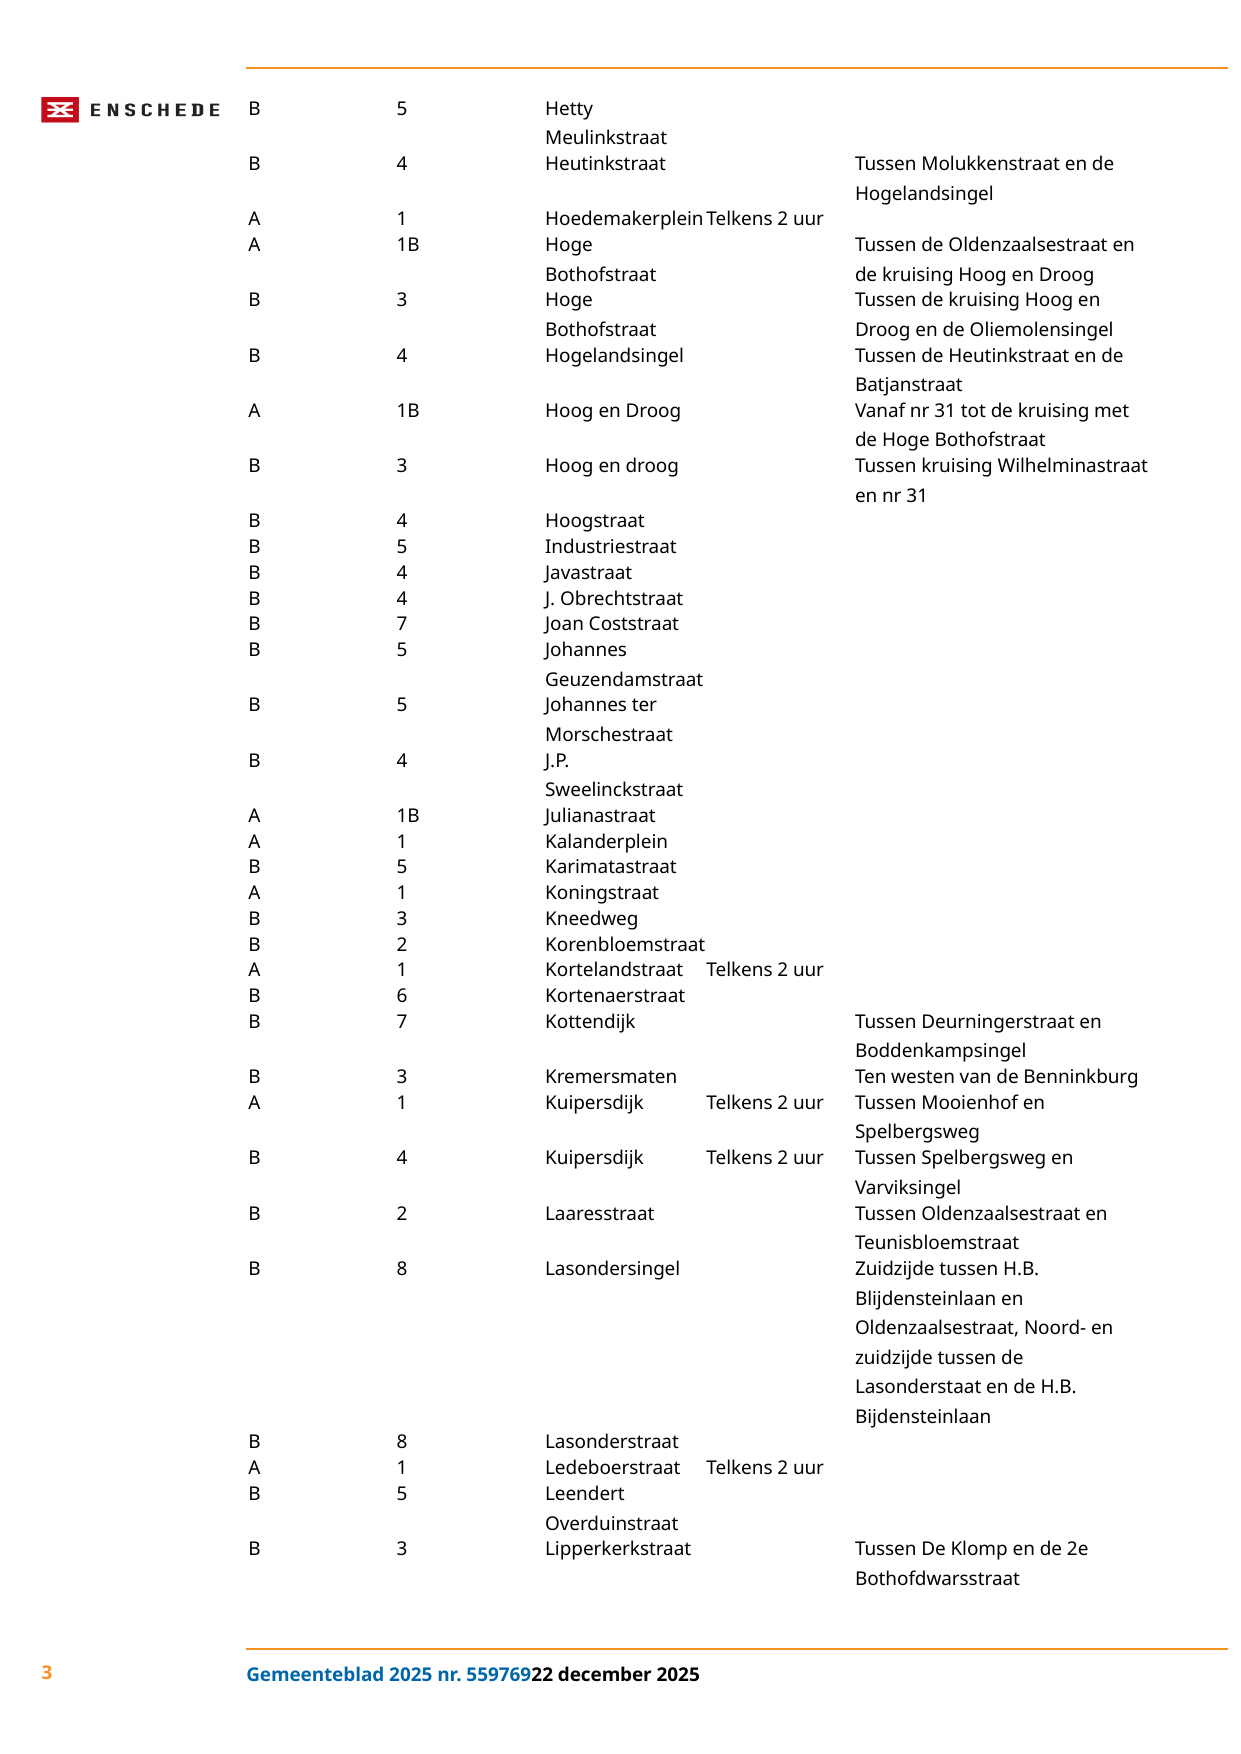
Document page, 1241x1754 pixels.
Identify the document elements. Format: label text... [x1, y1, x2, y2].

table_cell A [248, 828, 396, 854]
table_cell [706, 585, 855, 611]
table_cell Joan Coststraat [545, 611, 706, 636]
table_cell B [248, 983, 396, 1008]
table_cell Tussen Spelbergsweg en Varviksingel [855, 1145, 1152, 1200]
table_cell Kremersmaten [545, 1064, 706, 1089]
table_cell [855, 559, 1152, 585]
table_cell B [248, 1429, 396, 1454]
table_cell B [248, 508, 396, 533]
table_cell Hoge Bothofstraat [545, 286, 706, 342]
table_cell [706, 231, 855, 286]
table_cell Tussen Molukkenstraat en de Hogelandsingel [855, 150, 1152, 205]
table_cell [706, 397, 855, 452]
table_cell Heutinkstraat [545, 150, 706, 205]
picture [41, 47, 231, 172]
table_cell Hoedemakerplein [545, 205, 706, 231]
table_cell 4 [396, 585, 545, 611]
table_cell 1 [396, 828, 545, 854]
table_cell Korenbloemstraat [545, 931, 706, 957]
table_cell [855, 747, 1152, 802]
table_cell Johannes ter Morschestraat [545, 692, 706, 747]
table_cell Hogelandsingel [545, 342, 706, 397]
table_cell [706, 1200, 855, 1255]
table_cell A [248, 957, 396, 982]
table_cell [706, 854, 855, 879]
table_cell [706, 747, 855, 802]
table_cell 6 [396, 983, 545, 1008]
table_cell 1 [396, 1455, 545, 1480]
table_cell [706, 95, 855, 150]
table_cell [706, 534, 855, 559]
table_cell 1 [396, 1089, 545, 1144]
table_cell Kuipersdijk [545, 1089, 706, 1144]
table_cell Hoog en droog [545, 453, 706, 508]
table_cell 5 [396, 534, 545, 559]
table_cell A [248, 205, 396, 231]
table_cell 4 [396, 1145, 545, 1200]
table_cell Zuidzijde tussen H.B. Blijdensteinlaan en Oldenzaalsestraat, Noord- en zuidzijde tussen de Lasonderstaat en de H.B. Bijdensteinlaan [855, 1255, 1152, 1429]
table_cell [855, 692, 1152, 747]
table_cell [855, 854, 1152, 879]
table_cell 5 [396, 854, 545, 879]
table_cell B [248, 585, 396, 611]
table_cell [706, 692, 855, 747]
table_cell 1B [396, 802, 545, 828]
table_cell Tussen Mooienhof en Spelbergsweg [855, 1089, 1152, 1144]
table_cell Lipperkerkstraat [545, 1536, 706, 1591]
table_cell 3 [396, 453, 545, 508]
table_cell B [248, 1145, 396, 1200]
table_cell A [248, 1455, 396, 1480]
table_cell Kuipersdijk [545, 1145, 706, 1200]
table_cell [706, 508, 855, 533]
table_cell B [248, 453, 396, 508]
table_cell 2 [396, 1200, 545, 1255]
table_cell Hoogstraat [545, 508, 706, 533]
table_cell A [248, 802, 396, 828]
table_cell 4 [396, 342, 545, 397]
table_cell B [248, 1255, 396, 1429]
table_cell [855, 1429, 1152, 1454]
table_cell A [248, 1089, 396, 1144]
table_cell Tussen Oldenzaalsestraat en Teunisbloemstraat [855, 1200, 1152, 1255]
table_cell B [248, 636, 396, 692]
table_cell [706, 1008, 855, 1063]
table_cell B [248, 150, 396, 205]
table_cell [706, 828, 855, 854]
table_cell B [248, 854, 396, 879]
table_cell A [248, 231, 396, 286]
table_cell [855, 983, 1152, 1008]
table_cell Hetty Meulinkstraat [545, 95, 706, 150]
table_cell [706, 905, 855, 931]
table_cell A [248, 880, 396, 905]
table_cell Karimatastraat [545, 854, 706, 879]
table_cell 1B [396, 231, 545, 286]
table_cell B [248, 1480, 396, 1536]
table_cell [855, 1480, 1152, 1536]
table_cell 7 [396, 1008, 545, 1063]
table_cell B [248, 905, 396, 931]
table_cell 5 [396, 1480, 545, 1536]
table_cell B [248, 1008, 396, 1063]
table_cell [855, 611, 1152, 636]
table_cell Kneedweg [545, 905, 706, 931]
table_cell [855, 931, 1152, 957]
table_cell B [248, 1064, 396, 1089]
table_cell [706, 1064, 855, 1089]
table_cell [706, 150, 855, 205]
table_cell 3 [396, 1536, 545, 1591]
table_cell B [248, 611, 396, 636]
table_cell [855, 1455, 1152, 1480]
table_cell [855, 585, 1152, 611]
table_cell [706, 559, 855, 585]
table_cell Telkens 2 uur [706, 1455, 855, 1480]
table_cell [706, 880, 855, 905]
table_cell [855, 95, 1152, 150]
table_cell [706, 1480, 855, 1536]
table_cell Tussen de Oldenzaalsestraat en de kruising Hoog en Droog [855, 231, 1152, 286]
table_cell [706, 453, 855, 508]
table_cell 5 [396, 95, 545, 150]
table_cell 1 [396, 880, 545, 905]
table_cell Vanaf nr 31 tot de kruising met de Hoge Bothofstraat [855, 397, 1152, 452]
table_cell 4 [396, 559, 545, 585]
table_cell 7 [396, 611, 545, 636]
table_cell B [248, 95, 396, 150]
table_cell Kalanderplein [545, 828, 706, 854]
table_cell B [248, 931, 396, 957]
table_cell [706, 611, 855, 636]
table_cell [855, 636, 1152, 692]
table_cell 2 [396, 931, 545, 957]
table_cell Javastraat [545, 559, 706, 585]
table_cell Leendert Overduinstraat [545, 1480, 706, 1536]
table_cell [855, 802, 1152, 828]
table_cell B [248, 747, 396, 802]
table_cell B [248, 692, 396, 747]
table_cell Tussen Deurningerstraat en Boddenkampsingel [855, 1008, 1152, 1063]
table_cell [855, 205, 1152, 231]
table_cell [855, 828, 1152, 854]
table_cell [855, 957, 1152, 982]
table_cell Hoog en Droog [545, 397, 706, 452]
table_cell Telkens 2 uur [706, 1089, 855, 1144]
table_cell B [248, 342, 396, 397]
table_cell Ten westen van de Benninkburg [855, 1064, 1152, 1089]
table_cell [706, 802, 855, 828]
table_cell Hoge Bothofstraat [545, 231, 706, 286]
table_cell J. Obrechtstraat [545, 585, 706, 611]
table_cell Kortenaerstraat [545, 983, 706, 1008]
table_cell Industriestraat [545, 534, 706, 559]
table_cell Tussen de Heutinkstraat en de Batjanstraat [855, 342, 1152, 397]
table_cell Tussen De Klomp en de 2e Bothofdwarsstraat [855, 1536, 1152, 1591]
table_cell Lasonderstraat [545, 1429, 706, 1454]
table_cell [706, 983, 855, 1008]
table_cell [706, 342, 855, 397]
table_cell B [248, 559, 396, 585]
table_cell J.P. Sweelinckstraat [545, 747, 706, 802]
table_cell 1 [396, 205, 545, 231]
table_cell 4 [396, 150, 545, 205]
table_cell [706, 636, 855, 692]
table_cell 3 [396, 1064, 545, 1089]
table_cell B [248, 1536, 396, 1591]
table_cell 4 [396, 747, 545, 802]
table_cell [855, 905, 1152, 931]
table_cell 3 [396, 905, 545, 931]
table_cell 4 [396, 508, 545, 533]
table_cell B [248, 1200, 396, 1255]
table_cell B [248, 286, 396, 342]
table_cell [855, 880, 1152, 905]
table_cell 1B [396, 397, 545, 452]
table_cell 5 [396, 692, 545, 747]
table_cell 5 [396, 636, 545, 692]
table_cell [706, 286, 855, 342]
table_cell 3 [396, 286, 545, 342]
table_cell [706, 1536, 855, 1591]
table_cell [706, 1429, 855, 1454]
table_cell [706, 1255, 855, 1429]
table_cell [706, 931, 855, 957]
table_cell Johannes Geuzendamstraat [545, 636, 706, 692]
table_cell 8 [396, 1255, 545, 1429]
table_cell Telkens 2 uur [706, 1145, 855, 1200]
table_cell B [248, 534, 396, 559]
table_cell 1 [396, 957, 545, 982]
table_cell Telkens 2 uur [706, 205, 855, 231]
table_cell Julianastraat [545, 802, 706, 828]
table_cell Tussen de kruising Hoog en Droog en de Oliemolensingel [855, 286, 1152, 342]
table_cell Kottendijk [545, 1008, 706, 1063]
table_cell Telkens 2 uur [706, 957, 855, 982]
table_cell Koningstraat [545, 880, 706, 905]
table_cell Tussen kruising Wilhelminastraat en nr 31 [855, 453, 1152, 508]
table_cell Lasondersingel [545, 1255, 706, 1429]
table_cell [855, 508, 1152, 533]
table_cell A [248, 397, 396, 452]
table_cell Laaresstraat [545, 1200, 706, 1255]
table_cell [855, 534, 1152, 559]
table_cell 8 [396, 1429, 545, 1454]
table_cell Ledeboerstraat [545, 1455, 706, 1480]
table_cell Kortelandstraat [545, 957, 706, 982]
